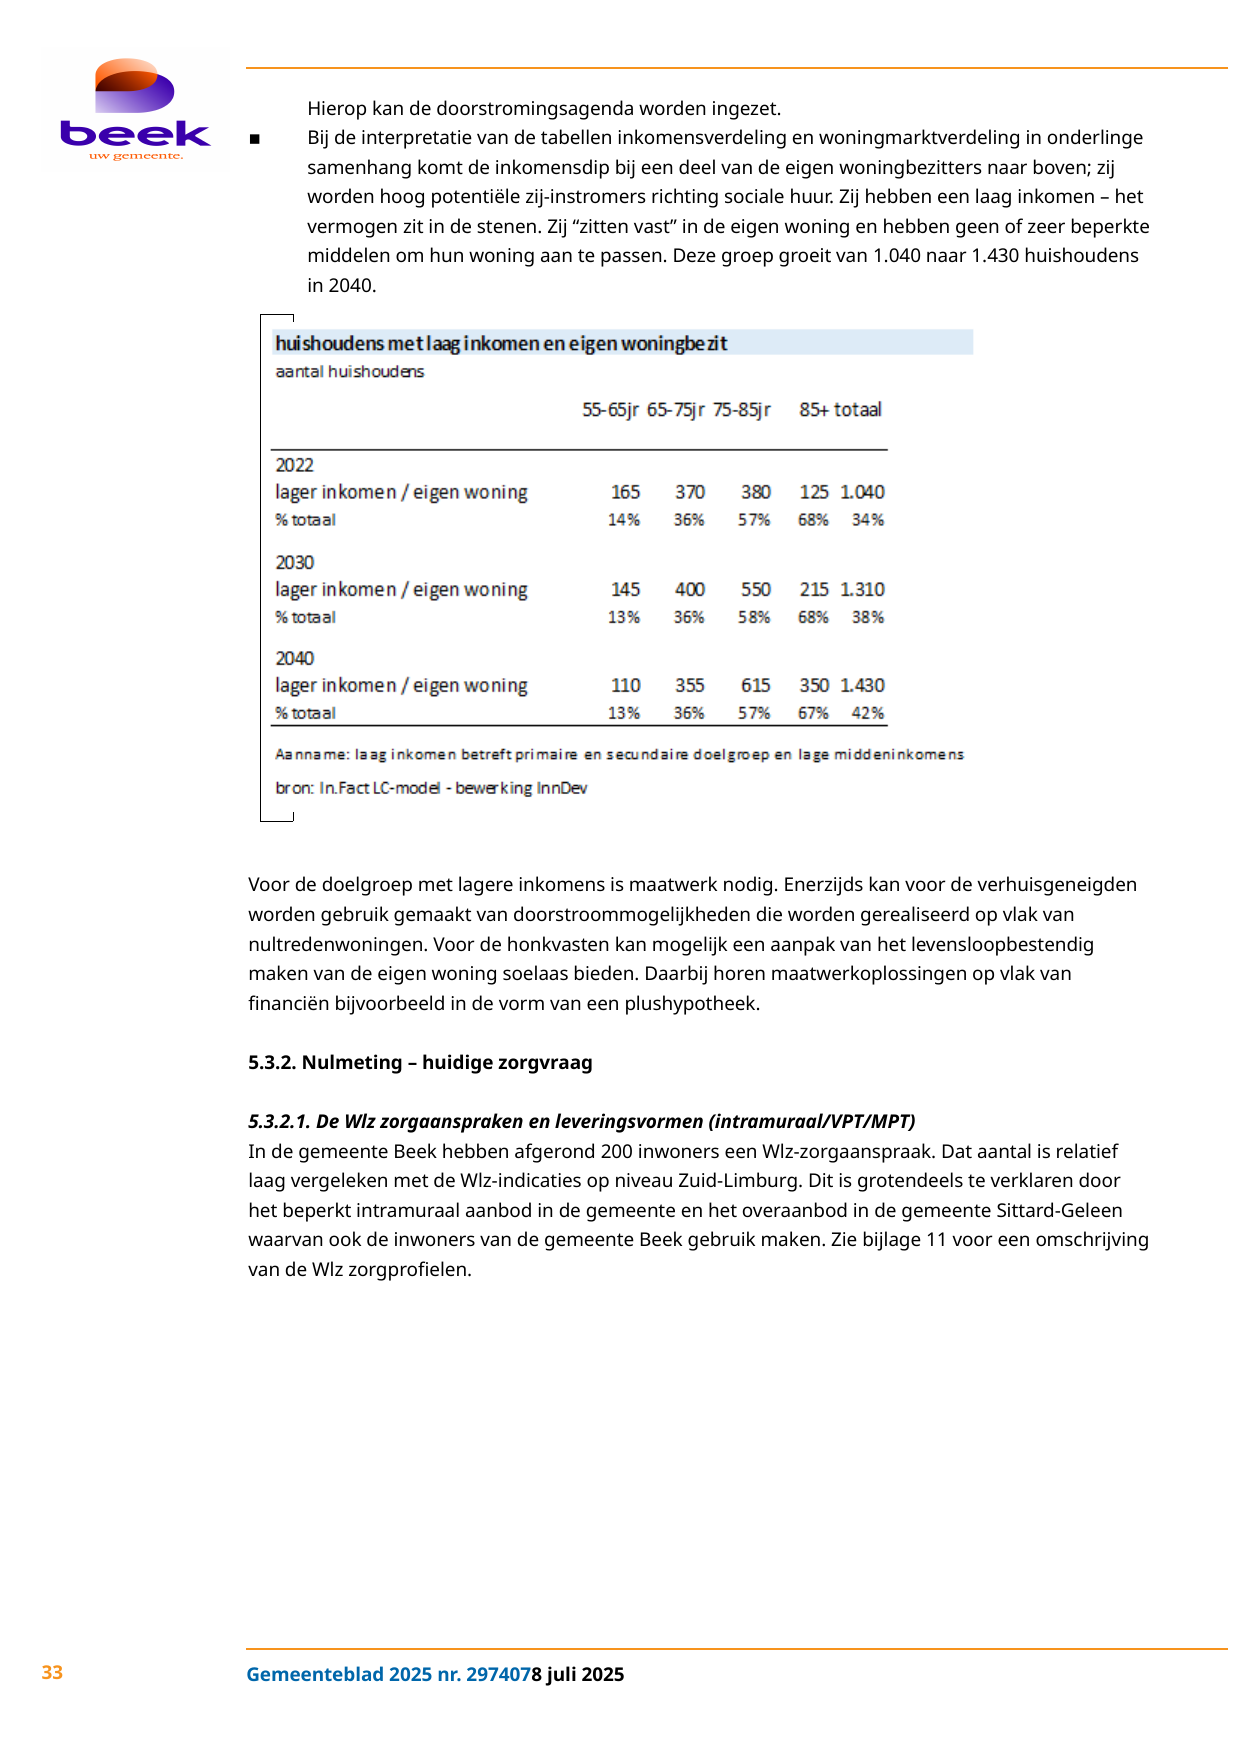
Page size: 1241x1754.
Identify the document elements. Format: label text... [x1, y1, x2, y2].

text 5.3.2.1. De Wlz zorgaanspraken en leveringsvormen (intramuraal/VPT/MPT) [248, 1108, 1152, 1134]
list Hierop kan de doorstromingsagenda worden ingezet. [248, 95, 1152, 121]
picture [268, 322, 978, 812]
text 5.3.2. Nulmeting – huidige zorgvraag [248, 1049, 1152, 1075]
picture [41, 47, 231, 172]
list Bij de interpretatie van de tabellen inkomensverdeling en woningmarktverdeling in onderlinge samenhang komt de inkomensdip bij een deel van de eigen woningbezitters naar boven; zij worden hoog potentiële zij-instromers richting sociale huur. Zij hebben een laag inkomen – het vermogen zit in de stenen. Zij “zitten vast” in de eigen woning en hebben geen of zeer beperkte middelen om hun woning aan te passen. Deze groep groeit van 1.040 naar 1.430 huishoudens in 2040. [248, 124, 1152, 298]
text In de gemeente Beek hebben afgerond 200 inwoners een Wlz-zorgaanspraak. Dat aantal is relatief laag vergeleken met de Wlz-indicaties op niveau Zuid-Limburg. Dit is grotendeels te verklaren door het beperkt intramuraal aanbod in de gemeente en het overaanbod in de gemeente Sittard-Geleen waarvan ook de inwoners van de gemeente Beek gebruik maken. Zie bijlage 11 voor een omschrijving van de Wlz zorgprofielen. [248, 1138, 1152, 1282]
text Voor de doelgroep met lagere inkomens is maatwerk nodig. Enerzijds kan voor de verhuisgeneigden worden gebruik gemaakt van doorstroommogelijkheden die worden gerealiseerd op vlak van nultredenwoningen. Voor de honkvasten kan mogelijk een aanpak van het levensloopbestendig maken van de eigen woning soelaas bieden. Daarbij horen maatwerkoplossingen op vlak van financiën bijvoorbeeld in de vorm van een plushypotheek. [248, 872, 1152, 1016]
